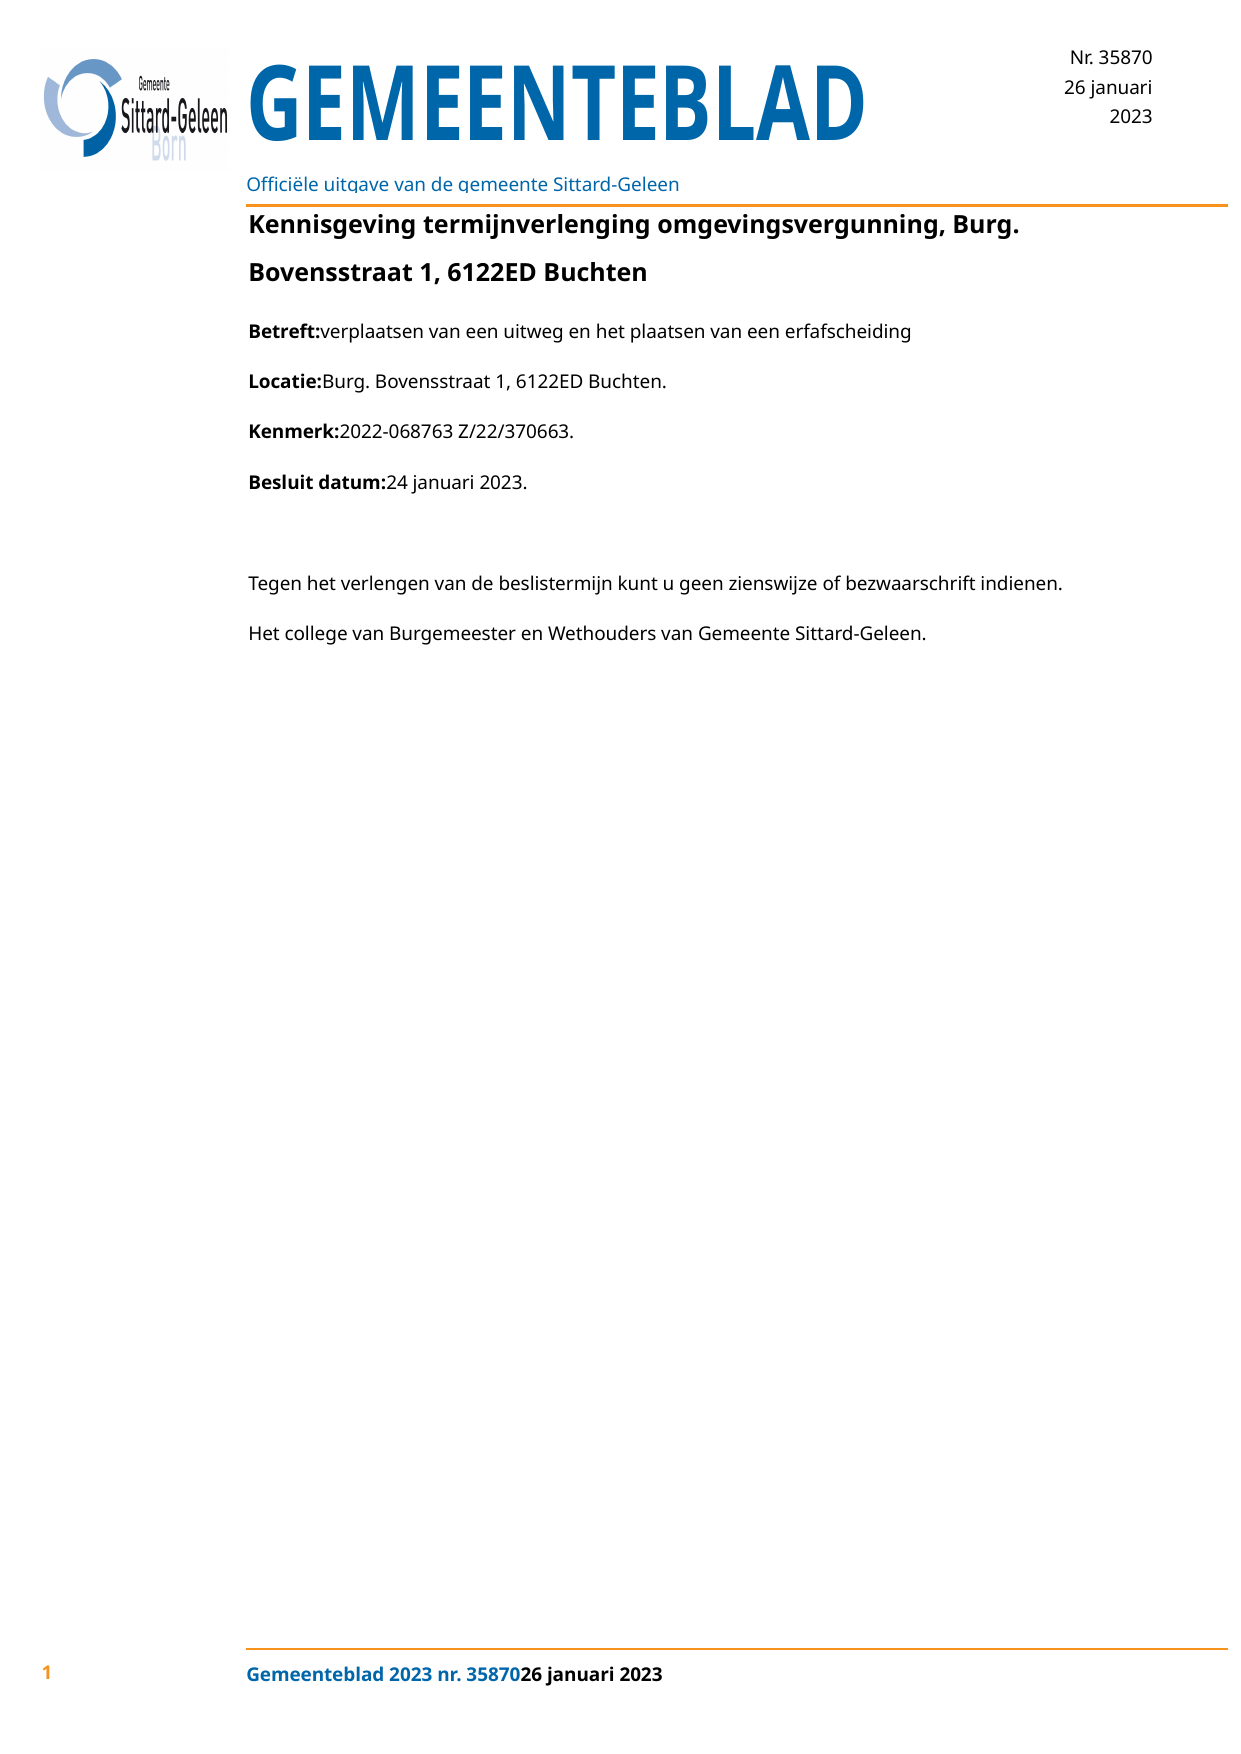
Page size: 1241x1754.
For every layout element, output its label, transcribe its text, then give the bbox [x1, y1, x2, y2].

text Kenmerk:2022-068763 Z/22/370663. [248, 419, 1152, 444]
text Tegen het verlengen van de beslistermijn kunt u geen zienswijze of bezwaarschrift indienen. [248, 570, 1152, 596]
text Locatie:Burg. Bovensstraat 1, 6122ED Buchten. [248, 368, 1152, 394]
text Kennisgeving termijnverlenging omgevingsvergunning, Burg. Bovensstraat 1, 6122ED Buchten [248, 207, 1152, 288]
text Het college van Burgemeester en Wethouders van Gemeente Sittard-Geleen. [248, 620, 1152, 646]
text Betreft:verplaatsen van een uitweg en het plaatsen van een erfafscheiding [248, 318, 1152, 344]
text Besluit datum:24 januari 2023. [248, 469, 1152, 495]
picture [41, 47, 231, 172]
